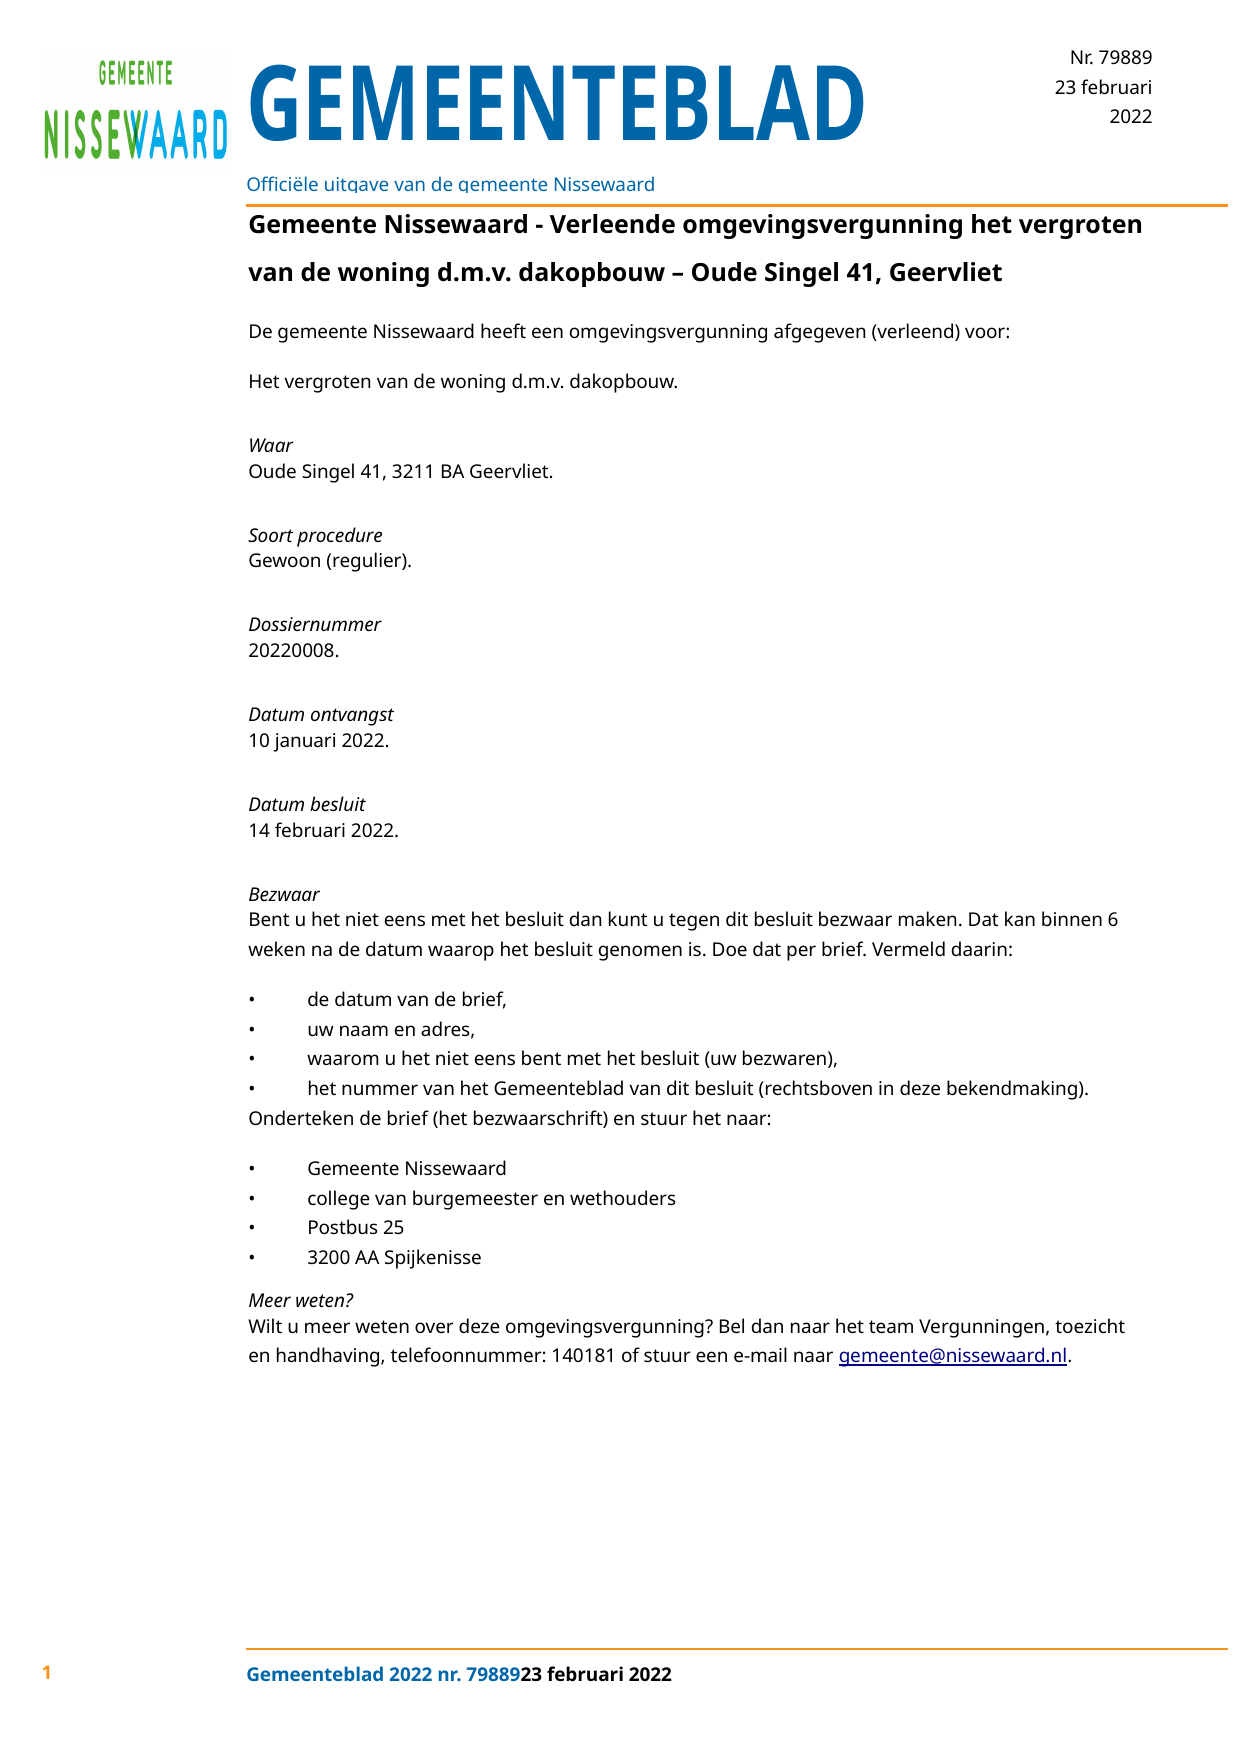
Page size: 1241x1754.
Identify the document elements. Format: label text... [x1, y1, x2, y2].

text Soort procedure [248, 522, 1152, 548]
list Gemeente Nissewaard [248, 1155, 1152, 1181]
list uw naam en adres, [248, 1016, 1152, 1042]
text Datum ontvangst [248, 701, 1152, 727]
text Gewoon (regulier). [248, 548, 1152, 573]
list het nummer van het Gemeenteblad van dit besluit (rechtsboven in deze bekendmaking). [248, 1075, 1152, 1101]
text 14 februari 2022. [248, 817, 1152, 842]
text Oude Singel 41, 3211 BA Geervliet. [248, 458, 1152, 484]
list waarom u het niet eens bent met het besluit (uw bezwaren), [248, 1046, 1152, 1071]
text Het vergroten van de woning d.m.v. dakopbouw. [248, 368, 1152, 394]
text Waar [248, 432, 1152, 458]
list de datum van de brief, [248, 986, 1152, 1012]
text Wilt u meer weten over deze omgevingsvergunning? Bel dan naar het team Vergunningen, toezicht en handhaving, telefoonnummer: 140181 of stuur een e-mail naar gemeente@nissewaard.nl. [248, 1313, 1152, 1368]
text Meer weten? [248, 1287, 1152, 1313]
list college van burgemeester en wethouders [248, 1185, 1152, 1211]
text De gemeente Nissewaard heeft een omgevingsvergunning afgegeven (verleend) voor: [248, 318, 1152, 344]
list 3200 AA Spijkenisse [248, 1244, 1152, 1270]
text 10 januari 2022. [248, 727, 1152, 753]
text Onderteken de brief (het bezwaarschrift) en stuur het naar: [248, 1105, 1152, 1131]
text 20220008. [248, 637, 1152, 663]
text Dossiernummer [248, 612, 1152, 637]
text Datum besluit [248, 791, 1152, 817]
text Bent u het niet eens met het besluit dan kunt u tegen dit besluit bezwaar maken. Dat kan binnen 6 weken na de datum waarop het besluit genomen is. Doe dat per brief. Vermeld daarin: [248, 906, 1152, 962]
picture [41, 47, 231, 172]
text Bezwaar [248, 881, 1152, 906]
list Postbus 25 [248, 1214, 1152, 1240]
text Gemeente Nissewaard - Verleende omgevingsvergunning het vergroten van de woning d.m.v. dakopbouw – Oude Singel 41, Geervliet [248, 207, 1152, 288]
